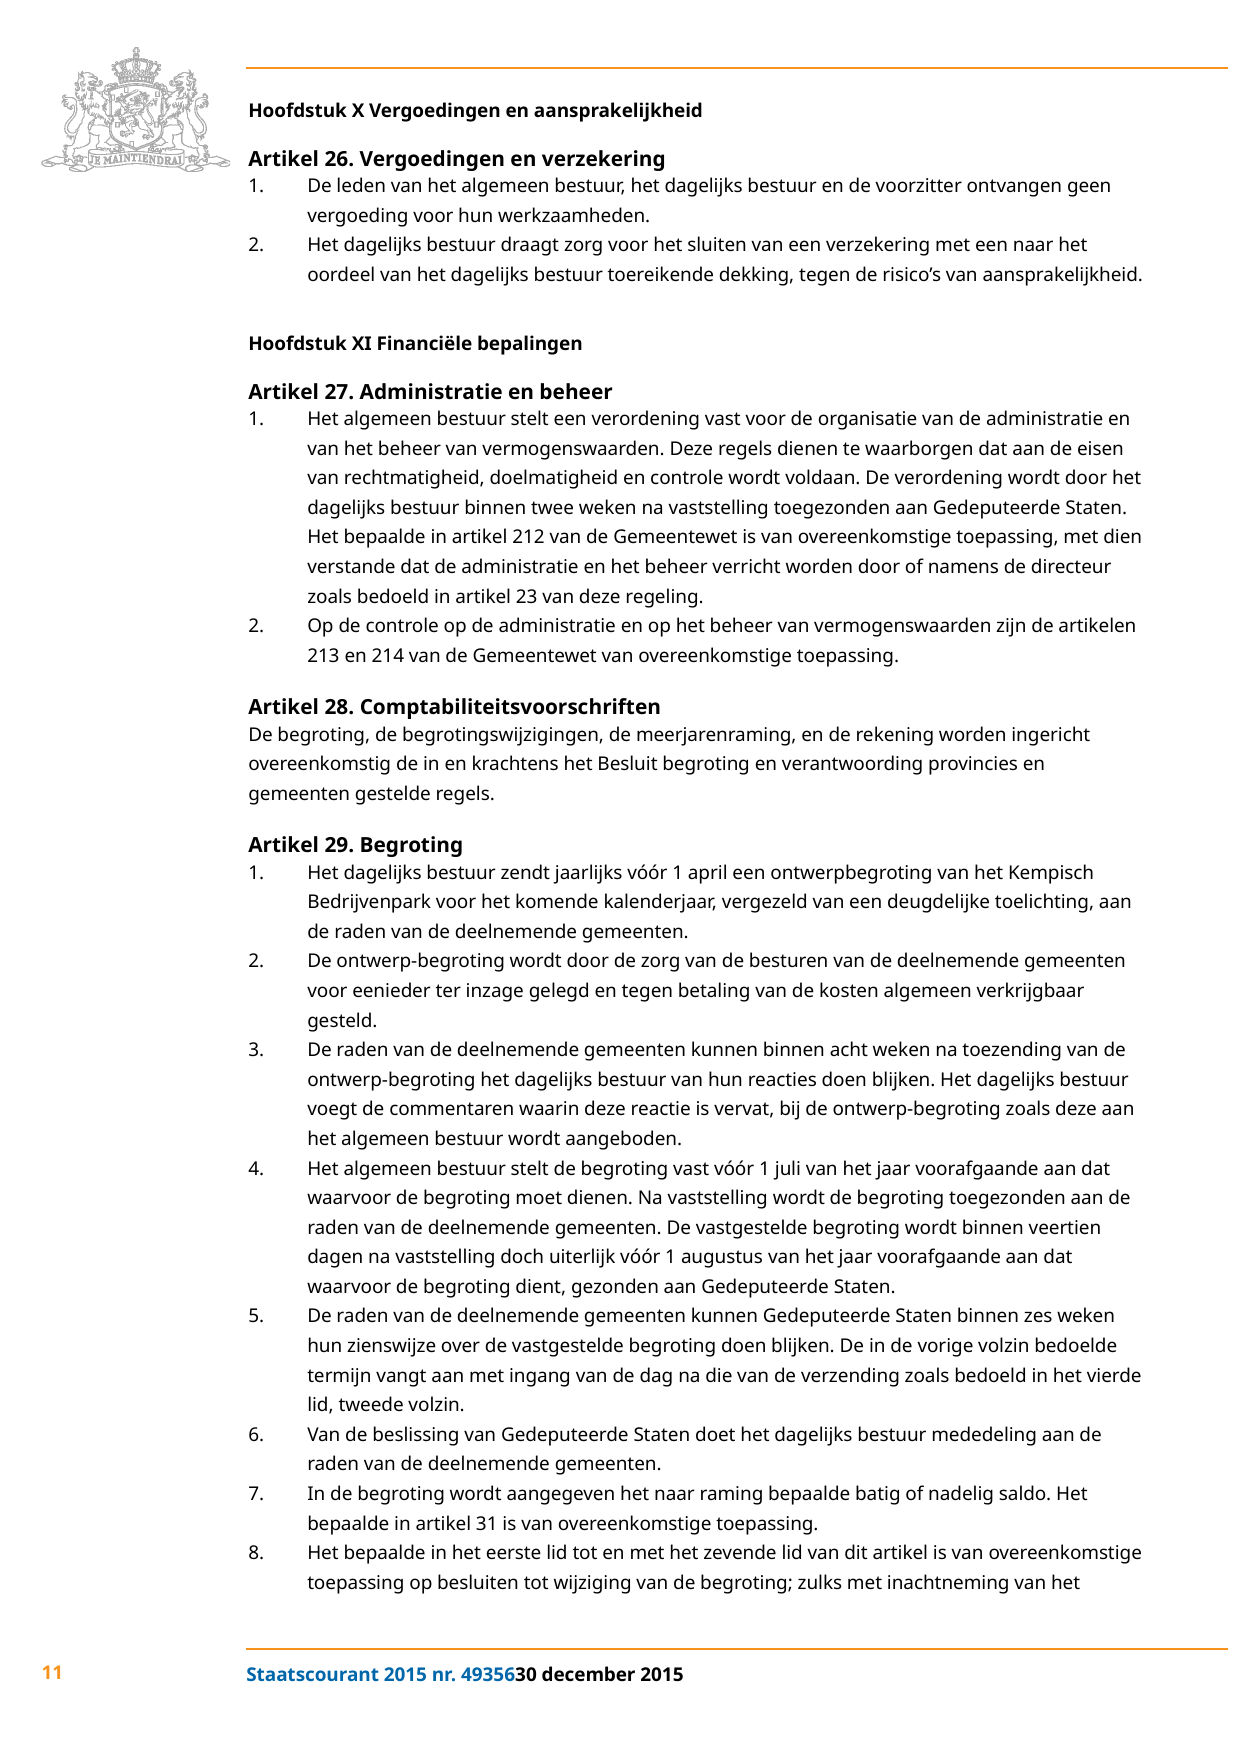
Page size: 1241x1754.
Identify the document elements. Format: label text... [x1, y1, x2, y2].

text Artikel 26. Vergoedingen en verzekering [248, 144, 1152, 172]
list Het algemeen bestuur stelt een verordening vast voor de organisatie van de administratie en van het beheer van vermogenswaarden. Deze regels dienen te waarborgen dat aan de eisen van rechtmatigheid, doelmatigheid en controle wordt voldaan. De verordening wordt door het dagelijks bestuur binnen twee weken na vaststelling toegezonden aan Gedeputeerde Staten. Het bepaalde in artikel 212 van de Gemeentewet is van overeenkomstige toepassing, met dien verstande dat de administratie en het beheer verricht worden door of namens de directeur zoals bedoeld in artikel 23 van deze regeling. [248, 405, 1152, 609]
list Op de controle op de administratie en op het beheer van vermogenswaarden zijn de artikelen 213 en 214 van de Gemeentewet van overeenkomstige toepassing. [248, 612, 1152, 668]
list In de begroting wordt aangegeven het naar raming bepaalde batig of nadelig saldo. Het bepaalde in artikel 31 is van overeenkomstige toepassing. [248, 1480, 1152, 1536]
text Hoofdstuk XI Financiële bepalingen [248, 328, 1152, 356]
text Artikel 29. Begroting [248, 831, 1152, 859]
list Het algemeen bestuur stelt de begroting vast vóór 1 juli van het jaar voorafgaande aan dat waarvoor de begroting moet dienen. Na vaststelling wordt de begroting toegezonden aan de raden van de deelnemende gemeenten. De vastgestelde begroting wordt binnen veertien dagen na vaststelling doch uiterlijk vóór 1 augustus van het jaar voorafgaande aan dat waarvoor de begroting dient, gezonden aan Gedeputeerde Staten. [248, 1155, 1152, 1299]
list De leden van het algemeen bestuur, het dagelijks bestuur en de voorzitter ontvangen geen vergoeding voor hun werkzaamheden. [248, 172, 1152, 228]
list De raden van de deelnemende gemeenten kunnen Gedeputeerde Staten binnen zes weken hun zienswijze over de vastgestelde begroting doen blijken. De in de vorige volzin bedoelde termijn vangt aan met ingang van de dag na die van de verzending zoals bedoeld in het vierde lid, tweede volzin. [248, 1303, 1152, 1417]
list De ontwerp-begroting wordt door de zorg van de besturen van de deelnemende gemeenten voor eenieder ter inzage gelegd en tegen betaling van de kosten algemeen verkrijgbaar gesteld. [248, 948, 1152, 1033]
list Het bepaalde in het eerste lid tot en met het zevende lid van dit artikel is van overeenkomstige toepassing op besluiten tot wijziging van de begroting; zulks met inachtneming van het [248, 1539, 1152, 1595]
picture [41, 47, 231, 172]
list Het dagelijks bestuur draagt zorg voor het sluiten van een verzekering met een naar het oordeel van het dagelijks bestuur toereikende dekking, tegen de risico’s van aansprakelijkheid. [248, 232, 1152, 287]
list Van de beslissing van Gedeputeerde Staten doet het dagelijks bestuur mededeling aan de raden van de deelnemende gemeenten. [248, 1421, 1152, 1476]
text De begroting, de begrotingswijzigingen, de meerjarenraming, en de rekening worden ingericht overeenkomstig de in en krachtens het Besluit begroting en verantwoording provincies en gemeenten gestelde regels. [248, 721, 1152, 806]
list Het dagelijks bestuur zendt jaarlijks vóór 1 april een ontwerpbegroting van het Kempisch Bedrijvenpark voor het komende kalenderjaar, vergezeld van een deugdelijke toelichting, aan de raden van de deelnemende gemeenten. [248, 859, 1152, 944]
list De raden van de deelnemende gemeenten kunnen binnen acht weken na toezending van de ontwerp-begroting het dagelijks bestuur van hun reacties doen blijken. Het dagelijks bestuur voegt de commentaren waarin deze reactie is vervat, bij de ontwerp-begroting zoals deze aan het algemeen bestuur wordt aangeboden. [248, 1036, 1152, 1151]
text Artikel 27. Administratie en beheer [248, 377, 1152, 405]
text Hoofdstuk X Vergoedingen en aansprakelijkheid [248, 95, 1152, 123]
text Artikel 28. Comptabiliteitsvoorschriften [248, 692, 1152, 721]
